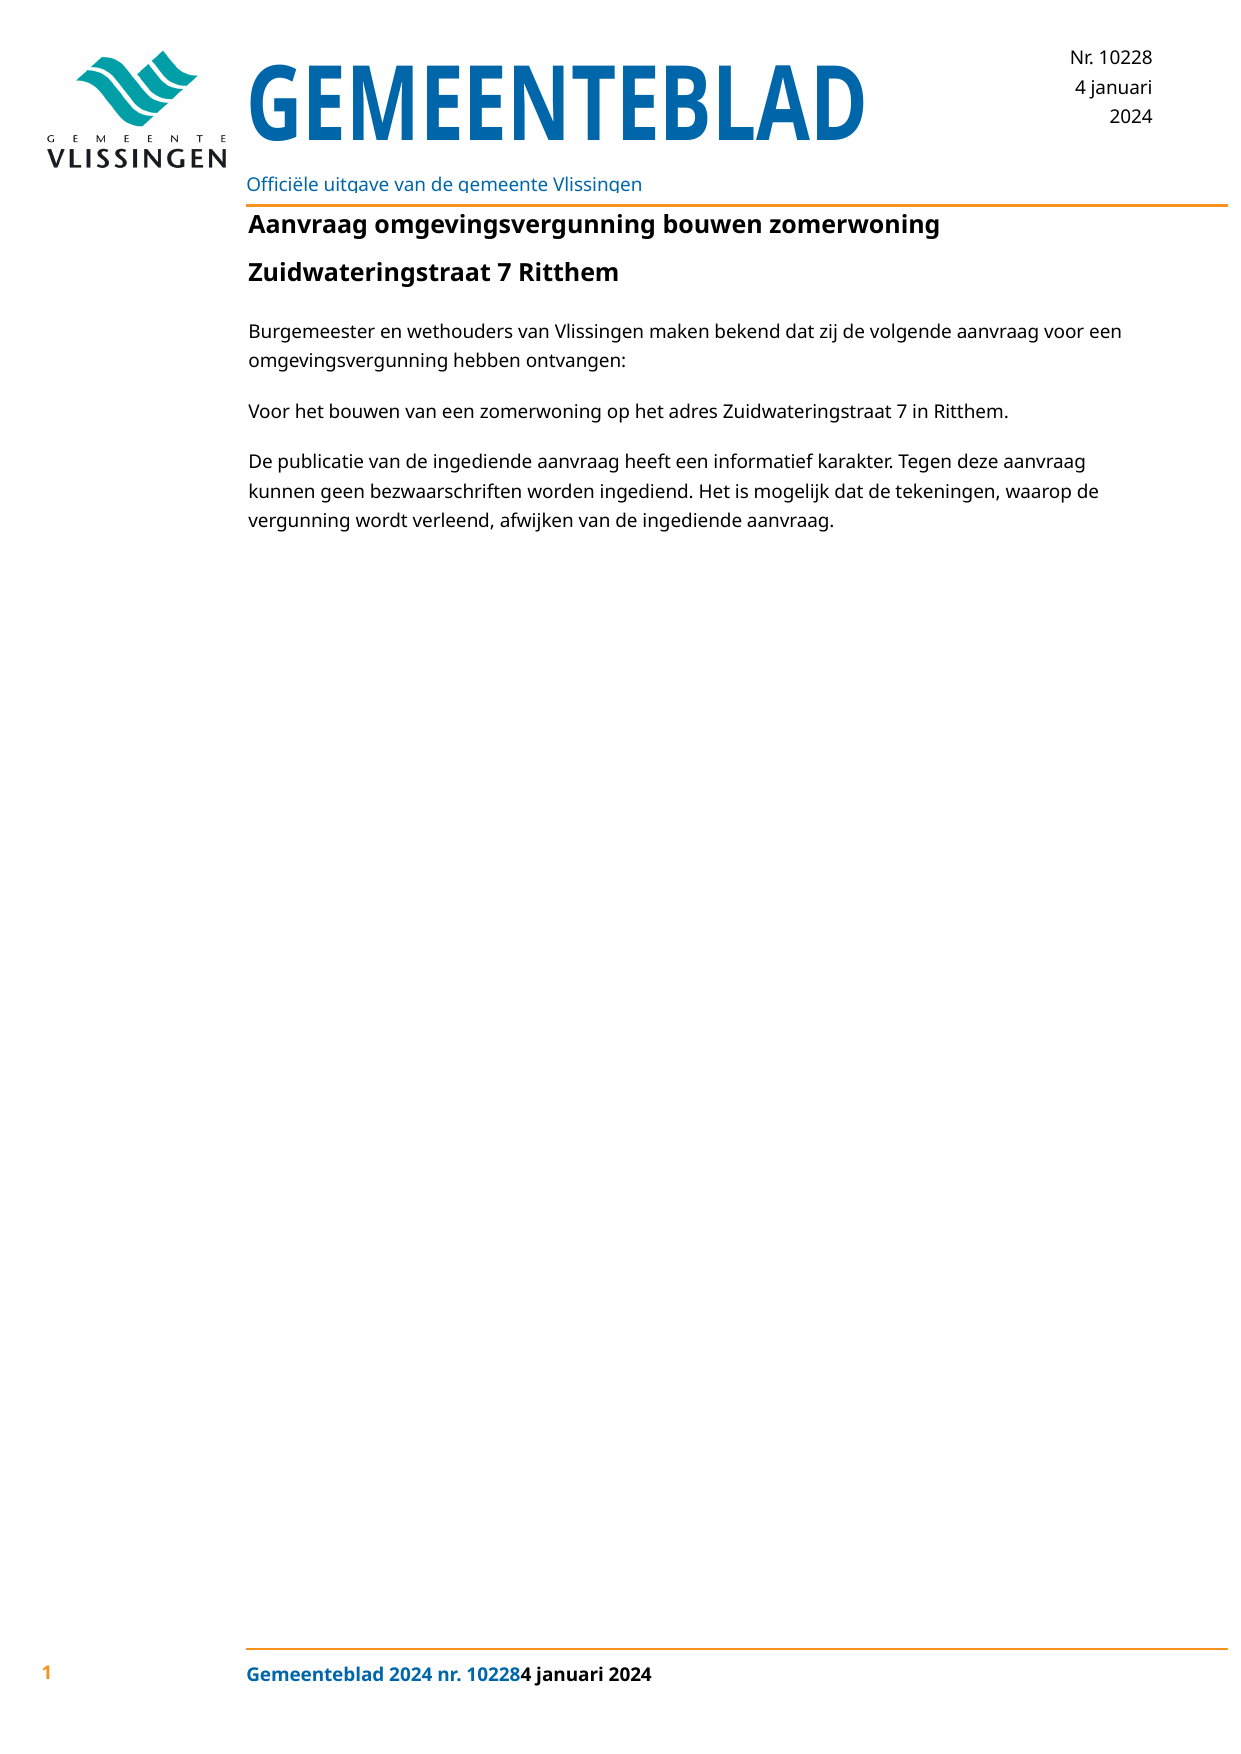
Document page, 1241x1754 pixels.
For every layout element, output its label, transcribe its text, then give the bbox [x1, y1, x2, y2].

picture [41, 47, 231, 172]
text De publicatie van de ingediende aanvraag heeft een informatief karakter. Tegen deze aanvraag kunnen geen bezwaarschriften worden ingediend. Het is mogelijk dat de tekeningen, waarop de vergunning wordt verleend, afwijken van de ingediende aanvraag. [248, 448, 1152, 533]
text Burgemeester en wethouders van Vlissingen maken bekend dat zij de volgende aanvraag voor een omgevingsvergunning hebben ontvangen: [248, 318, 1152, 373]
text Voor het bouwen van een zomerwoning op het adres Zuidwateringstraat 7 in Ritthem. [248, 398, 1152, 424]
text Aanvraag omgevingsvergunning bouwen zomerwoning Zuidwateringstraat 7 Ritthem [248, 207, 1152, 288]
